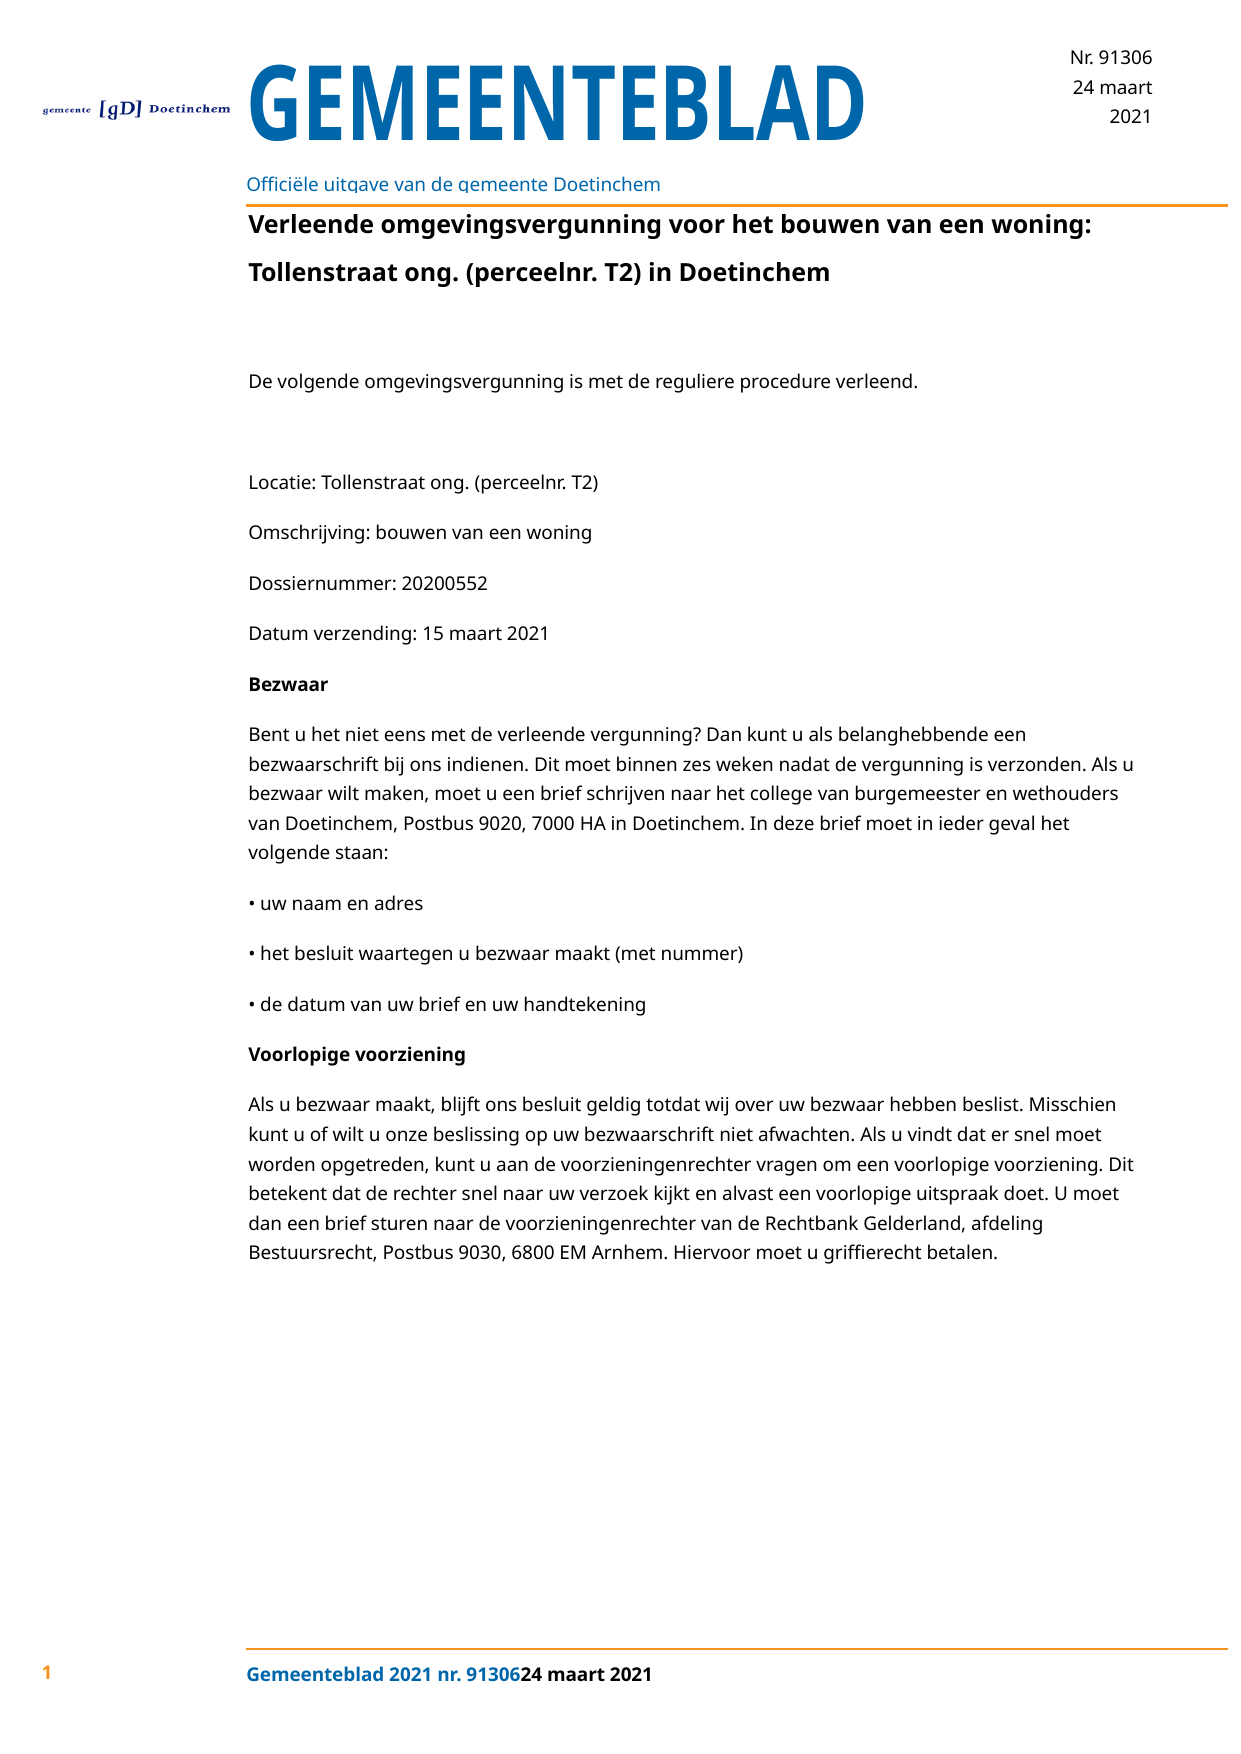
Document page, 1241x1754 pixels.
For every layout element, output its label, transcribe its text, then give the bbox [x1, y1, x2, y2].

text Locatie: Tollenstraat ong. (perceelnr. T2) [248, 469, 1152, 495]
picture [41, 47, 231, 172]
text Bezwaar [248, 671, 1152, 697]
text Als u bezwaar maakt, blijft ons besluit geldig totdat wij over uw bezwaar hebben beslist. Misschien kunt u of wilt u onze beslissing op uw bezwaarschrift niet afwachten. Als u vindt dat er snel moet worden opgetreden, kunt u aan de voorzieningenrechter vragen om een voorlopige voorziening. Dit betekent dat de rechter snel naar uw verzoek kijkt en alvast een voorlopige uitspraak doet. U moet dan een brief sturen naar de voorzieningenrechter van de Rechtbank Gelderland, afdeling Bestuursrecht, Postbus 9030, 6800 EM Arnhem. Hiervoor moet u griffierecht betalen. [248, 1092, 1152, 1265]
text Dossiernummer: 20200552 [248, 570, 1152, 596]
text De volgende omgevingsvergunning is met de reguliere procedure verleend. [248, 368, 1152, 394]
text Bent u het niet eens met de verleende vergunning? Dan kunt u als belanghebbende een bezwaarschrift bij ons indienen. Dit moet binnen zes weken nadat de vergunning is verzonden. Als u bezwaar wilt maken, moet u een brief schrijven naar het college van burgemeester en wethouders van Doetinchem, Postbus 9020, 7000 HA in Doetinchem. In deze brief moet in ieder geval het volgende staan: [248, 721, 1152, 865]
text Voorlopige voorziening [248, 1041, 1152, 1067]
text Omschrijving: bouwen van een woning [248, 519, 1152, 545]
text • het besluit waartegen u bezwaar maakt (met nummer) [248, 940, 1152, 966]
text • uw naam en adres [248, 890, 1152, 916]
text • de datum van uw brief en uw handtekening [248, 991, 1152, 1017]
text Datum verzending: 15 maart 2021 [248, 620, 1152, 646]
text Verleende omgevingsvergunning voor het bouwen van een woning: Tollenstraat ong. (perceelnr. T2) in Doetinchem [248, 207, 1152, 288]
